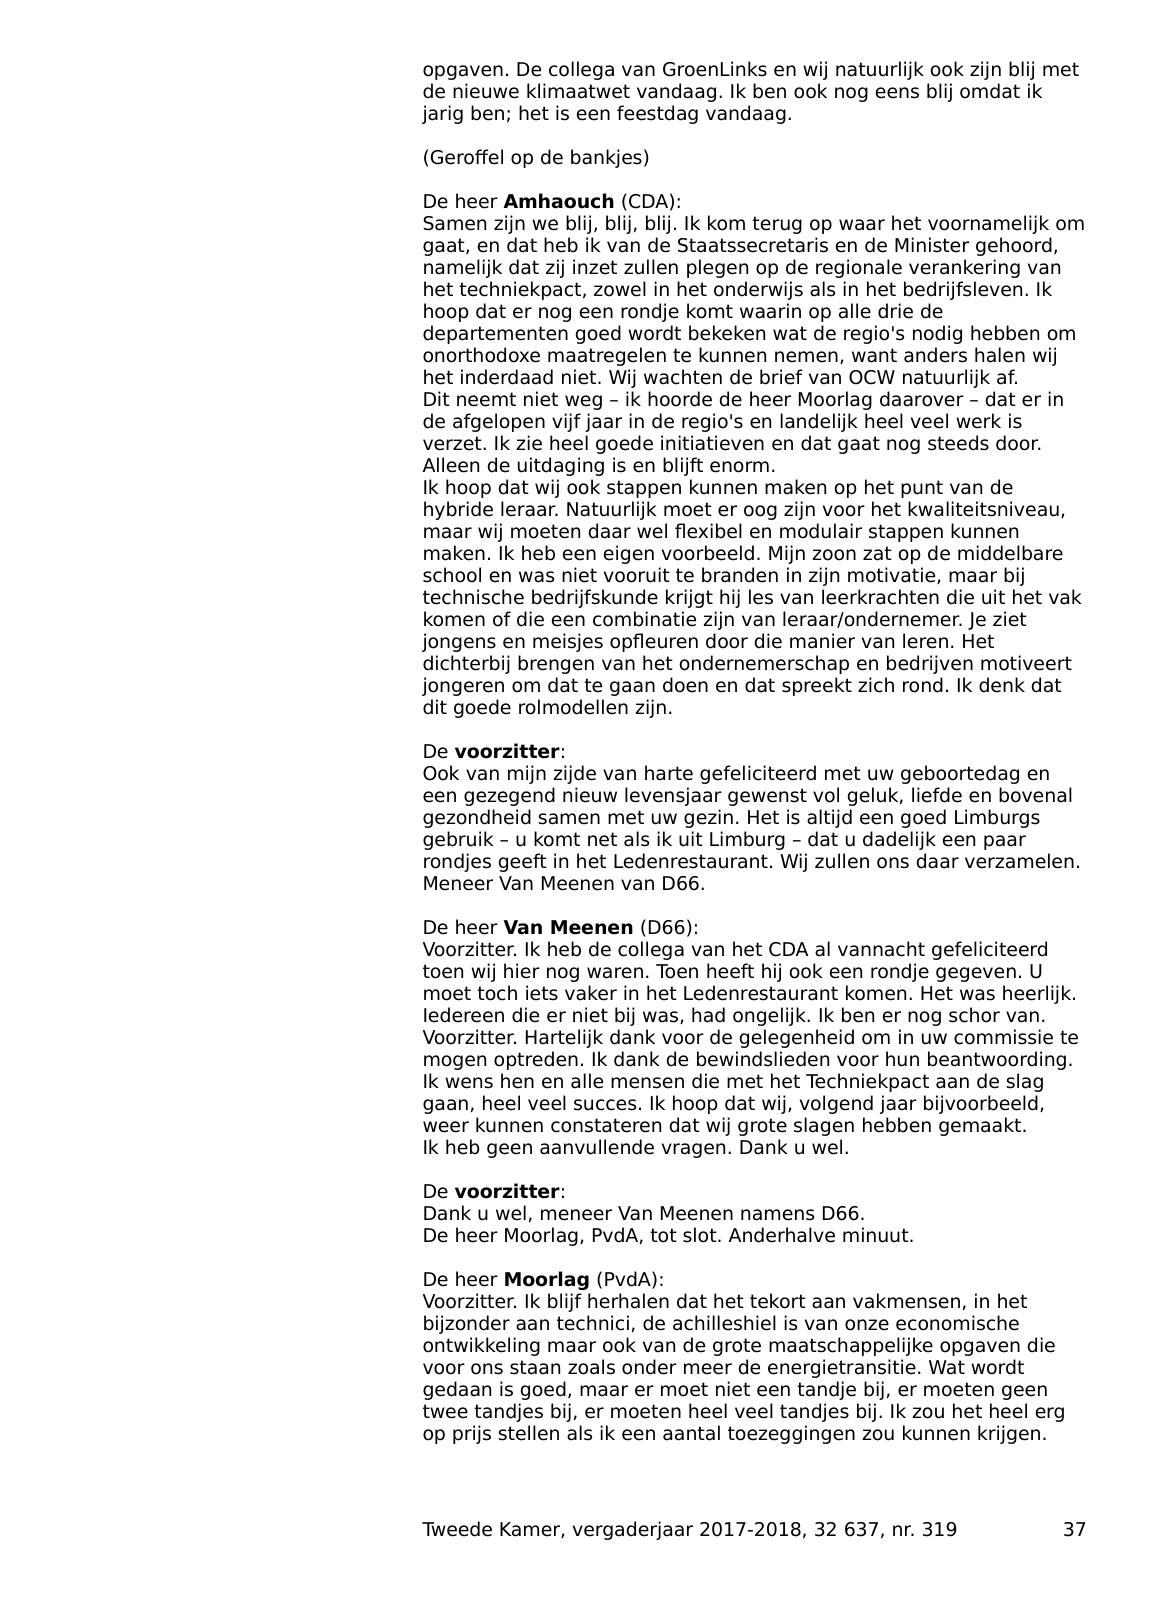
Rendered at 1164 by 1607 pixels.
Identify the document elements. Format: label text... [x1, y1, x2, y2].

text Voorzitter. Ik heb de collega van het CDA al vannacht gefeliciteerd toen wij hier nog waren. Toen heeft hij ook een rondje gegeven. U moet toch iets vaker in het Ledenrestaurant komen. Het was heerlijk. Iedereen die er niet bij was, had ongelijk. Ik ben er nog schor van. [422, 939, 1087, 1027]
text Voorzitter. Ik blijf herhalen dat het tekort aan vakmensen, in het bijzonder aan technici, de achilleshiel is van onze economische ontwikkeling maar ook van de grote maatschappelijke opgaven die voor ons staan zoals onder meer de energietransitie. Wat wordt gedaan is goed, maar er moet niet een tandje bij, er moeten geen twee tandjes bij, er moeten heel veel tandjes bij. Ik zou het heel erg op prijs stellen als ik een aantal toezeggingen zou kunnen krijgen. [422, 1291, 1087, 1445]
text Samen zijn we blij, blij, blij. Ik kom terug op waar het voornamelijk om gaat, en dat heb ik van de Staatssecretaris en de Minister gehoord, namelijk dat zij inzet zullen plegen op de regionale verankering van het techniekpact, zowel in het onderwijs als in het bedrijfsleven. Ik hoop dat er nog een rondje komt waarin op alle drie de departementen goed wordt bekeken wat de regio's nodig hebben om onorthodoxe maatregelen te kunnen nemen, want anders halen wij het inderdaad niet. Wij wachten de brief van OCW natuurlijk af. [422, 213, 1087, 389]
text De voorzitter: [422, 1181, 1087, 1203]
text Dank u wel, meneer Van Meenen namens D66. [422, 1203, 1087, 1225]
text De voorzitter: [422, 741, 1087, 763]
text Ik heb geen aanvullende vragen. Dank u wel. [422, 1137, 1087, 1159]
text De heer Moorlag, PvdA, tot slot. Anderhalve minuut. [422, 1225, 1087, 1247]
text De heer Van Meenen (D66): [422, 917, 1087, 939]
text De heer Amhaouch (CDA): [422, 191, 1087, 213]
text Meneer Van Meenen van D66. [422, 873, 1087, 895]
text Ook van mijn zijde van harte gefeliciteerd met uw geboortedag en een gezegend nieuw levensjaar gewenst vol geluk, liefde en bovenal gezondheid samen met uw gezin. Het is altijd een goed Limburgs gebruik – u komt net als ik uit Limburg – dat u dadelijk een paar rondjes geeft in het Ledenrestaurant. Wij zullen ons daar verzamelen. [422, 763, 1087, 873]
text Dit neemt niet weg – ik hoorde de heer Moorlag daarover – dat er in de afgelopen vijf jaar in de regio's en landelijk heel veel werk is verzet. Ik zie heel goede initiatieven en dat gaat nog steeds door. Alleen de uitdaging is en blijft enorm. [422, 389, 1087, 477]
text De heer Moorlag (PvdA): [422, 1269, 1087, 1291]
text opgaven. De collega van GroenLinks en wij natuurlijk ook zijn blij met de nieuwe klimaatwet vandaag. Ik ben ook nog eens blij omdat ik jarig ben; het is een feestdag vandaag. [422, 59, 1087, 125]
text Voorzitter. Hartelijk dank voor de gelegenheid om in uw commissie te mogen optreden. Ik dank de bewindslieden voor hun beantwoording. Ik wens hen en alle mensen die met het Techniekpact aan de slag gaan, heel veel succes. Ik hoop dat wij, volgend jaar bijvoorbeeld, weer kunnen constateren dat wij grote slagen hebben gemaakt. [422, 1027, 1087, 1137]
text Ik hoop dat wij ook stappen kunnen maken op het punt van de hybride leraar. Natuurlijk moet er oog zijn voor het kwaliteitsniveau, maar wij moeten daar wel flexibel en modulair stappen kunnen maken. Ik heb een eigen voorbeeld. Mijn zoon zat op de middelbare school en was niet vooruit te branden in zijn motivatie, maar bij technische bedrijfskunde krijgt hij les van leerkrachten die uit het vak komen of die een combinatie zijn van leraar/ondernemer. Je ziet jongens en meisjes opfleuren door die manier van leren. Het dichterbij brengen van het ondernemerschap en bedrijven motiveert jongeren om dat te gaan doen en dat spreekt zich rond. Ik denk dat dit goede rolmodellen zijn. [422, 477, 1087, 719]
text (Geroffel op de bankjes) [422, 147, 1087, 169]
